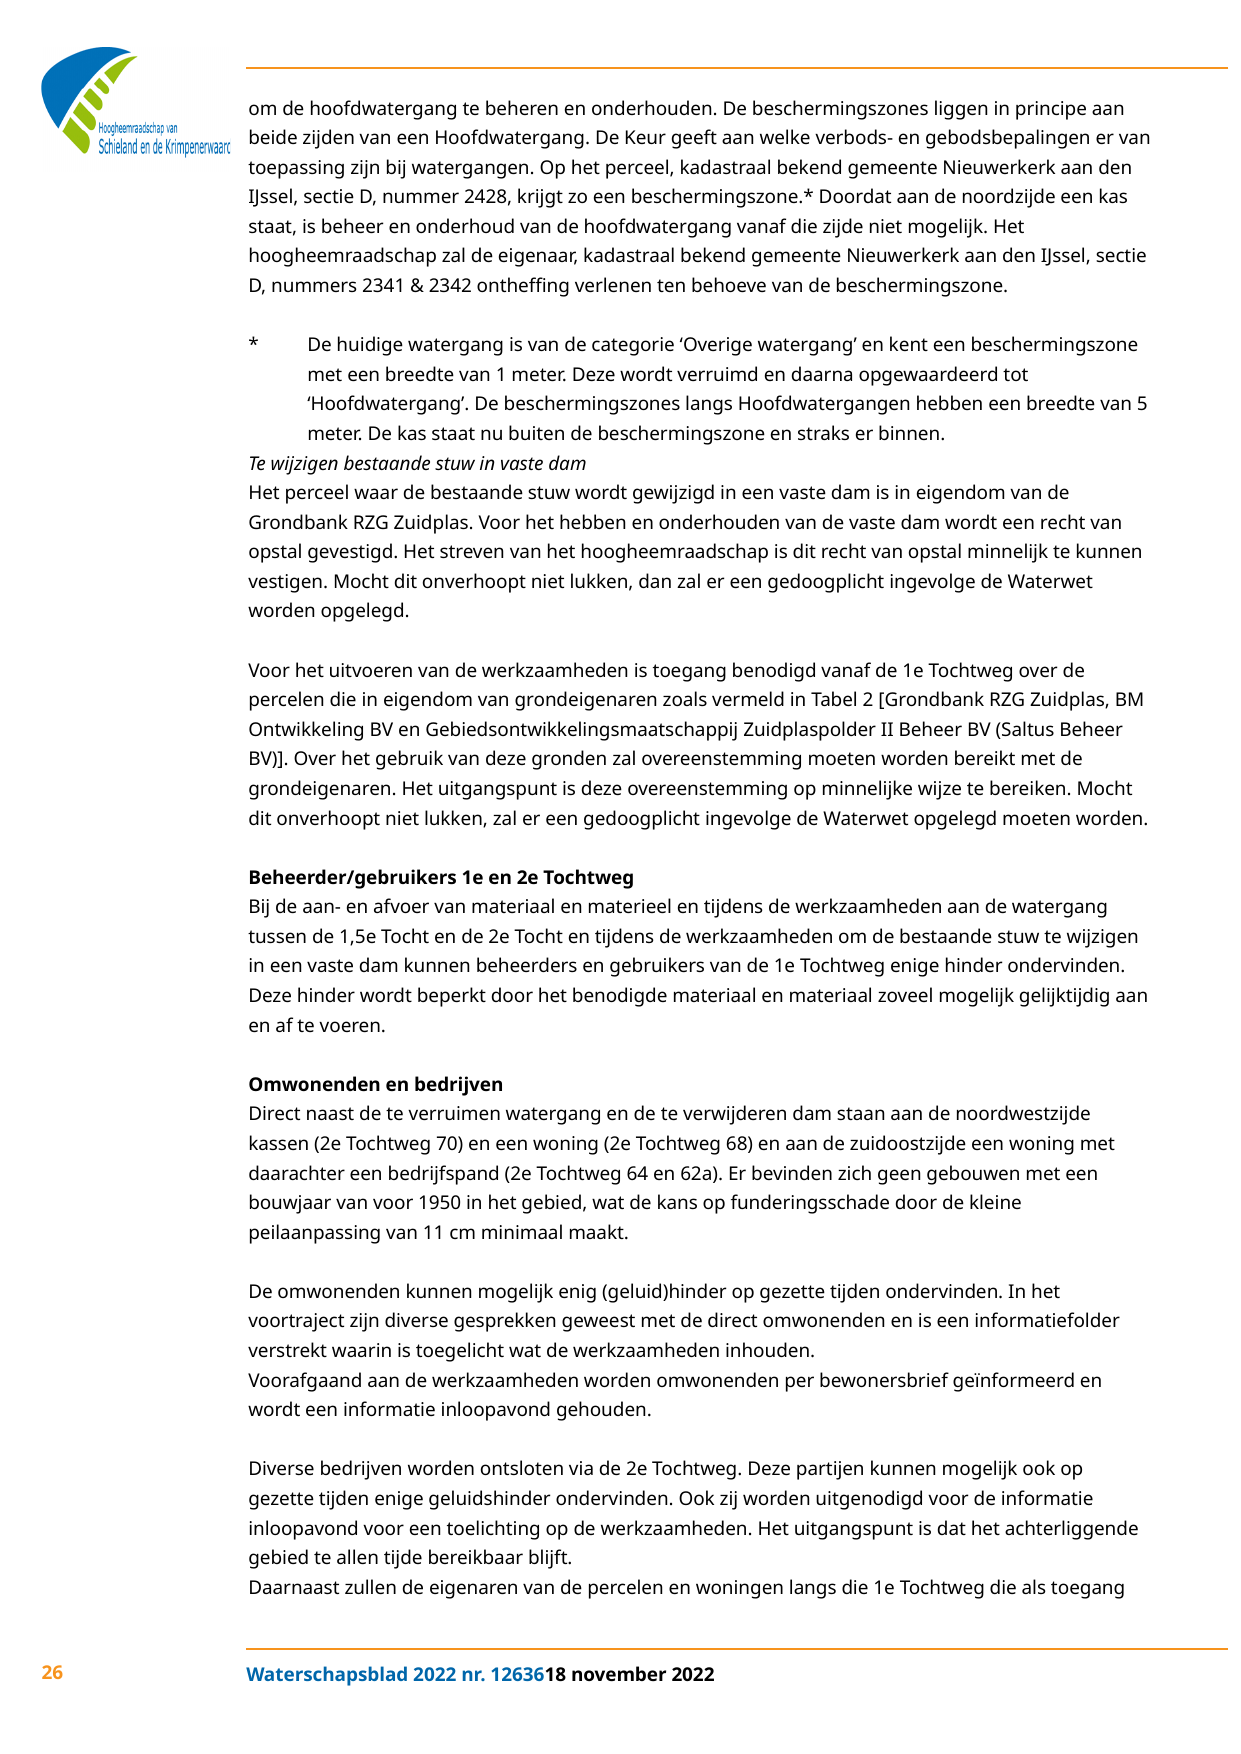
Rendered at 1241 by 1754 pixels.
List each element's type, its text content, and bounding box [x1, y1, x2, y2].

text Voorafgaand aan de werkzaamheden worden omwonenden per bewonersbrief geïnformeerd en wordt een informatie inloopavond gehouden. [248, 1367, 1152, 1422]
list De huidige watergang is van de categorie ‘Overige watergang’ en kent een beschermingszone met een breedte van 1 meter. Deze wordt verruimd en daarna opgewaardeerd tot ‘Hoofdwatergang’. De beschermingszones langs Hoofdwatergangen hebben een breedte van 5 meter. De kas staat nu buiten de beschermingszone en straks er binnen. [248, 331, 1152, 446]
text Voor het uitvoeren van de werkzaamheden is toegang benodigd vanaf de 1e Tochtweg over de percelen die in eigendom van grondeigenaren zoals vermeld in Tabel 2 [Grondbank RZG Zuidplas, BM Ontwikkeling BV en Gebiedsontwikkelingsmaatschappij Zuidplaspolder II Beheer BV (Saltus Beheer BV)]. Over het gebruik van deze gronden zal overeenstemming moeten worden bereikt met de grondeigenaren. Het uitgangspunt is deze overeenstemming op minnelijke wijze te bereiken. Mocht dit onverhoopt niet lukken, zal er een gedoogplicht ingevolge de Waterwet opgelegd moeten worden. [248, 657, 1152, 831]
text Bij de aan- en afvoer van materiaal en materieel en tijdens de werkzaamheden aan de watergang tussen de 1,5e Tocht en de 2e Tocht en tijdens de werkzaamheden om de bestaande stuw te wijzigen in een vaste dam kunnen beheerders en gebruikers van de 1e Tochtweg enige hinder ondervinden. Deze hinder wordt beperkt door het benodigde materiaal en materiaal zoveel mogelijk gelijktijdig aan en af te voeren. [248, 893, 1152, 1038]
text Beheerder/gebruikers 1e en 2e Tochtweg [248, 864, 1152, 890]
text Het perceel waar de bestaande stuw wordt gewijzigd in een vaste dam is in eigendom van de Grondbank RZG Zuidplas. Voor het hebben en onderhouden van de vaste dam wordt een recht van opstal gevestigd. Het streven van het hoogheemraadschap is dit recht van opstal minnelijk te kunnen vestigen. Mocht dit onverhoopt niet lukken, dan zal er een gedoogplicht ingevolge de Waterwet worden opgelegd. [248, 479, 1152, 623]
text Diverse bedrijven worden ontsloten via de 2e Tochtweg. Deze partijen kunnen mogelijk ook op gezette tijden enige geluidshinder ondervinden. Ook zij worden uitgenodigd voor de informatie inloopavond voor een toelichting op de werkzaamheden. Het uitgangspunt is dat het achterliggende gebied te allen tijde bereikbaar blijft. [248, 1456, 1152, 1570]
text Omwonenden en bedrijven [248, 1071, 1152, 1097]
text Daarnaast zullen de eigenaren van de percelen en woningen langs die 1e Tochtweg die als toegang [248, 1574, 1152, 1600]
text om de hoofdwatergang te beheren en onderhouden. De beschermingszones liggen in principe aan beide zijden van een Hoofdwatergang. De Keur geeft aan welke verbods- en gebodsbepalingen er van toepassing zijn bij watergangen. Op het perceel, kadastraal bekend gemeente Nieuwerkerk aan den IJssel, sectie D, nummer 2428, krijgt zo een beschermingszone.* Doordat aan de noordzijde een kas staat, is beheer en onderhoud van de hoofdwatergang vanaf die zijde niet mogelijk. Het hoogheemraadschap zal de eigenaar, kadastraal bekend gemeente Nieuwerkerk aan den IJssel, sectie D, nummers 2341 & 2342 ontheffing verlenen ten behoeve van de beschermingszone. [248, 95, 1152, 298]
text Direct naast de te verruimen watergang en de te verwijderen dam staan aan de noordwestzijde kassen (2e Tochtweg 70) en een woning (2e Tochtweg 68) en aan de zuidoostzijde een woning met daarachter een bedrijfspand (2e Tochtweg 64 en 62a). Er bevinden zich geen gebouwen met een bouwjaar van voor 1950 in het gebied, wat de kans op funderingsschade door de kleine peilaanpassing van 11 cm minimaal maakt. [248, 1101, 1152, 1245]
text Te wijzigen bestaande stuw in vaste dam [248, 450, 1152, 476]
picture [41, 47, 231, 172]
text De omwonenden kunnen mogelijk enig (geluid)hinder op gezette tijden ondervinden. In het voortraject zijn diverse gesprekken geweest met de direct omwonenden en is een informatiefolder verstrekt waarin is toegelicht wat de werkzaamheden inhouden. [248, 1278, 1152, 1363]
